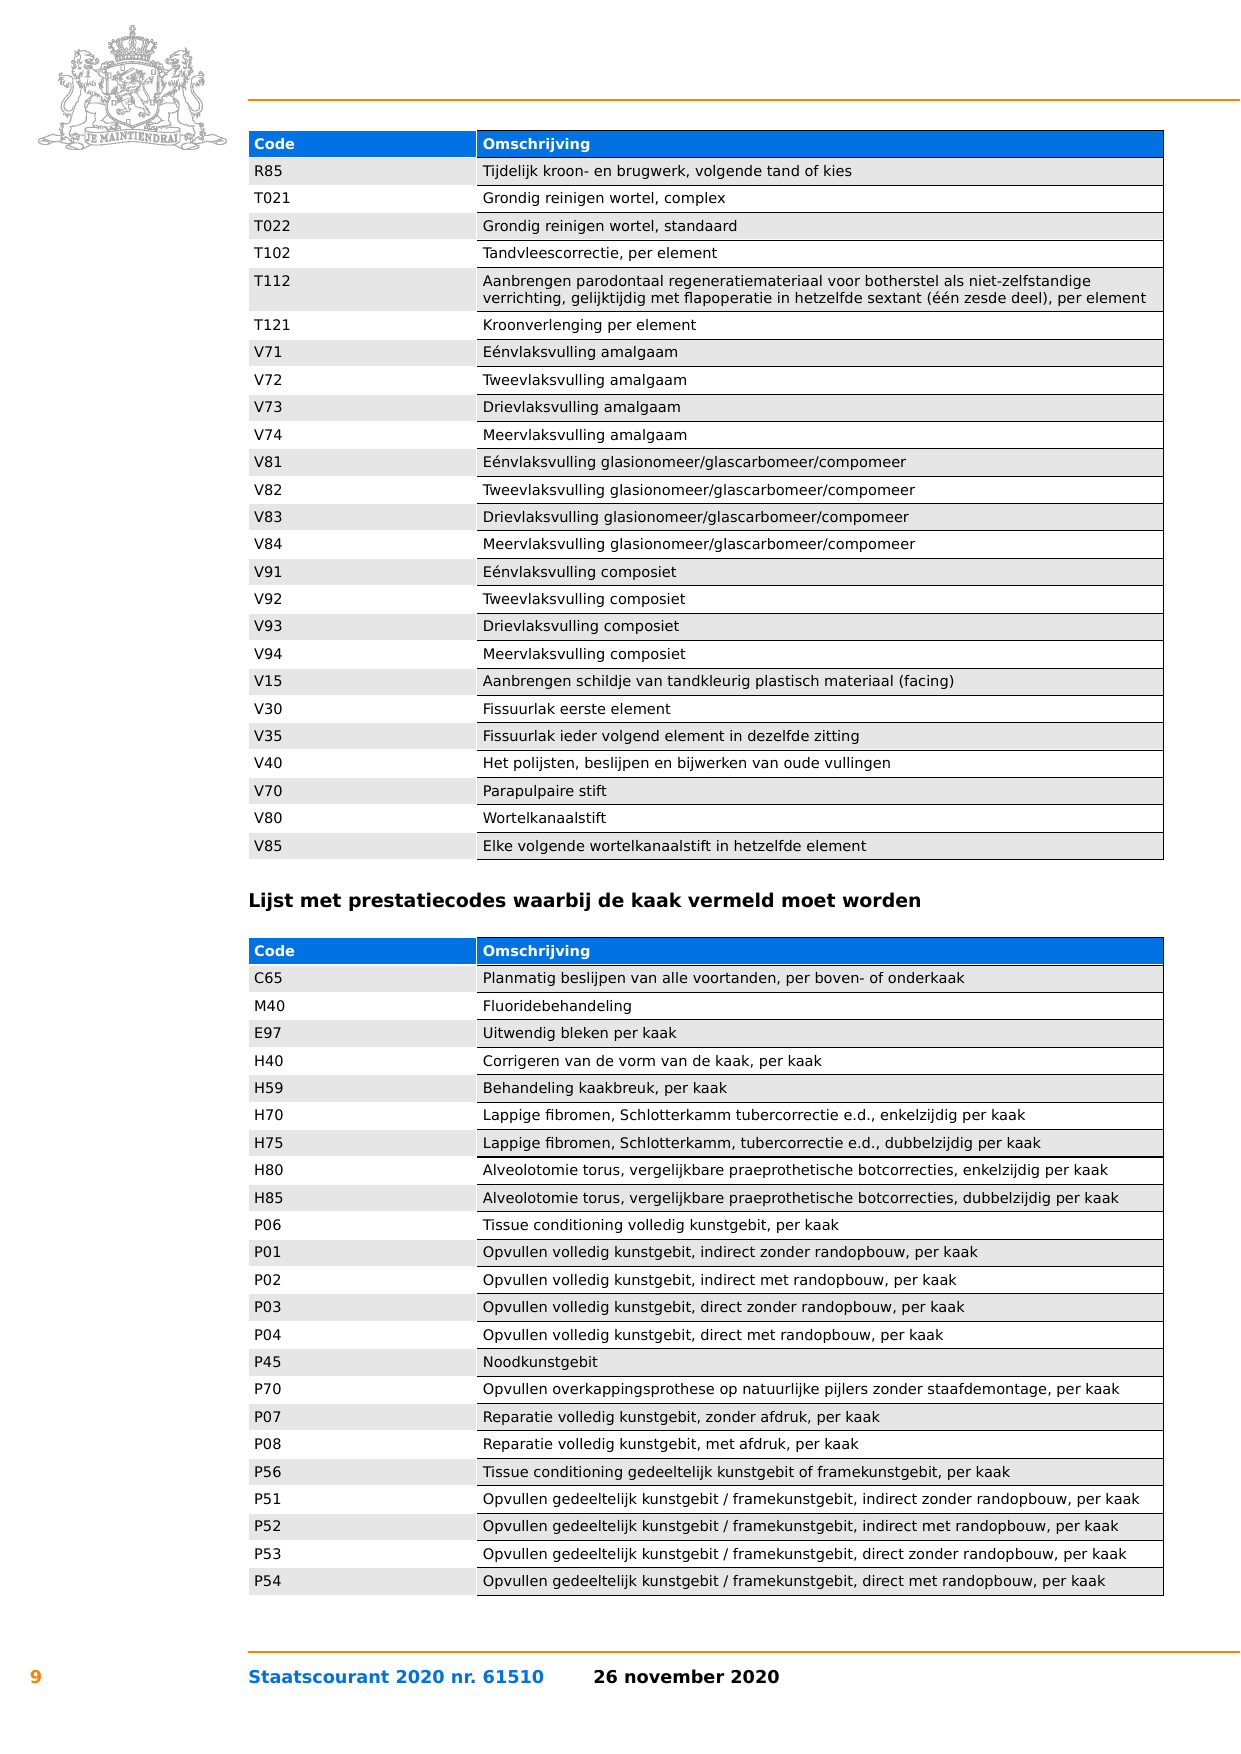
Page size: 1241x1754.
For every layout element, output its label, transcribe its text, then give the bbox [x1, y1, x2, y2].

table_cell Tweevlaksvulling composiet [477, 586, 1163, 613]
table_cell Eénvlaksvulling glasionomeer/glascarbomeer/compomeer [477, 449, 1163, 476]
table_cell Parapulpaire stift [477, 778, 1163, 804]
table_cell Corrigeren van de vorm van de kaak, per kaak [477, 1048, 1163, 1074]
table_cell Aanbrengen parodontaal regeneratiemateriaal voor botherstel als niet-zelfstandige verrichting, gelijktijdig met flapoperatie in hetzelfde sextant (één zesde deel), per element [477, 268, 1163, 311]
table_cell Tweevlaksvulling amalgaam [477, 367, 1163, 393]
table_cell Tissue conditioning gedeeltelijk kunstgebit of framekunstgebit, per kaak [477, 1459, 1163, 1485]
table_cell T112 [249, 268, 476, 311]
subtitle Lijst met prestatiecodes waarbij de kaak vermeld moet worden [248, 890, 1163, 912]
table_cell Opvullen overkappingsprothese op natuurlijke pijlers zonder staafdemontage, per kaak [477, 1377, 1163, 1403]
table_cell P51 [249, 1486, 476, 1512]
table_cell M40 [249, 993, 476, 1019]
table_cell V80 [249, 805, 476, 832]
table_cell Grondig reinigen wortel, standaard [477, 213, 1163, 239]
table_header Code [249, 131, 476, 157]
table_cell E97 [249, 1020, 476, 1047]
table_cell Meervlaksvulling amalgaam [477, 422, 1163, 448]
table_cell Opvullen volledig kunstgebit, indirect zonder randopbouw, per kaak [477, 1240, 1163, 1266]
table_cell Meervlaksvulling composiet [477, 641, 1163, 667]
table_cell Tissue conditioning volledig kunstgebit, per kaak [477, 1212, 1163, 1238]
table_cell Uitwendig bleken per kaak [477, 1020, 1163, 1047]
table_cell C65 [249, 966, 476, 992]
table_cell Behandeling kaakbreuk, per kaak [477, 1075, 1163, 1102]
table_cell P56 [249, 1459, 476, 1485]
table_cell Wortelkanaalstift [477, 805, 1163, 832]
table_cell V74 [249, 422, 476, 448]
table_cell V35 [249, 723, 476, 749]
table_cell Fluoridebehandeling [477, 993, 1163, 1019]
table_cell V71 [249, 340, 476, 366]
table_cell Opvullen volledig kunstgebit, indirect met randopbouw, per kaak [477, 1267, 1163, 1293]
table_cell V91 [249, 559, 476, 585]
table_cell Fissuurlak eerste element [477, 696, 1163, 722]
table_cell V84 [249, 531, 476, 558]
table_cell Opvullen volledig kunstgebit, direct zonder randopbouw, per kaak [477, 1294, 1163, 1321]
table_cell H40 [249, 1048, 476, 1074]
table_cell Planmatig beslijpen van alle voortanden, per boven- of onderkaak [477, 966, 1163, 992]
table_cell Lappige fibromen, Schlotterkamm tubercorrectie e.d., enkelzijdig per kaak [477, 1103, 1163, 1129]
table_cell T102 [249, 241, 476, 267]
table_cell Het polijsten, beslijpen en bijwerken van oude vullingen [477, 751, 1163, 777]
table_cell P06 [249, 1212, 476, 1238]
table_cell V93 [249, 614, 476, 640]
table_cell Tweevlaksvulling glasionomeer/glascarbomeer/compomeer [477, 477, 1163, 503]
table_cell H85 [249, 1185, 476, 1211]
table_cell Tandvleescorrectie, per element [477, 241, 1163, 267]
table_cell H80 [249, 1158, 476, 1184]
table_cell V15 [249, 669, 476, 695]
table_cell P45 [249, 1349, 476, 1376]
table_cell V92 [249, 586, 476, 613]
table_cell P07 [249, 1404, 476, 1430]
table_cell P54 [249, 1568, 476, 1595]
table_cell Opvullen gedeeltelijk kunstgebit / framekunstgebit, indirect met randopbouw, per kaak [477, 1514, 1163, 1540]
table_cell P02 [249, 1267, 476, 1293]
table_cell H59 [249, 1075, 476, 1102]
table_cell R85 [249, 158, 476, 185]
table_cell T121 [249, 312, 476, 339]
table_cell P53 [249, 1541, 476, 1567]
table_cell P04 [249, 1322, 476, 1348]
table_cell Reparatie volledig kunstgebit, zonder afdruk, per kaak [477, 1404, 1163, 1430]
table_cell Eénvlaksvulling amalgaam [477, 340, 1163, 366]
table_cell Opvullen volledig kunstgebit, direct met randopbouw, per kaak [477, 1322, 1163, 1348]
table_cell Tijdelijk kroon- en brugwerk, volgende tand of kies [477, 158, 1163, 185]
table_cell V73 [249, 395, 476, 421]
table_cell P01 [249, 1240, 476, 1266]
table_cell V70 [249, 778, 476, 804]
table_cell V40 [249, 751, 476, 777]
table_cell Drievlaksvulling composiet [477, 614, 1163, 640]
table_cell V30 [249, 696, 476, 722]
table_cell P70 [249, 1377, 476, 1403]
table_cell Alveolotomie torus, vergelijkbare praeprothetische botcorrecties, enkelzijdig per kaak [477, 1158, 1163, 1184]
table_cell V85 [249, 833, 476, 859]
table_cell V72 [249, 367, 476, 393]
table_cell V83 [249, 504, 476, 530]
table_cell Eénvlaksvulling composiet [477, 559, 1163, 585]
table_cell Opvullen gedeeltelijk kunstgebit / framekunstgebit, indirect zonder randopbouw, per kaak [477, 1486, 1163, 1512]
table_cell T022 [249, 213, 476, 239]
table_header Code [249, 938, 476, 964]
table_cell Alveolotomie torus, vergelijkbare praeprothetische botcorrecties, dubbelzijdig per kaak [477, 1185, 1163, 1211]
table_header Omschrijving [477, 938, 1163, 964]
table_cell V81 [249, 449, 476, 476]
table_cell V94 [249, 641, 476, 667]
table_cell P03 [249, 1294, 476, 1321]
table_cell Kroonverlenging per element [477, 312, 1163, 339]
table_cell T021 [249, 186, 476, 212]
table_cell Elke volgende wortelkanaalstift in hetzelfde element [477, 833, 1163, 859]
table_cell Fissuurlak ieder volgend element in dezelfde zitting [477, 723, 1163, 749]
table_cell Opvullen gedeeltelijk kunstgebit / framekunstgebit, direct met randopbouw, per kaak [477, 1568, 1163, 1595]
table_cell H75 [249, 1130, 476, 1156]
table_cell Noodkunstgebit [477, 1349, 1163, 1376]
table_cell H70 [249, 1103, 476, 1129]
table_cell P08 [249, 1431, 476, 1458]
table_cell Grondig reinigen wortel, complex [477, 186, 1163, 212]
table_cell Meervlaksvulling glasionomeer/glascarbomeer/compomeer [477, 531, 1163, 558]
table_cell P52 [249, 1514, 476, 1540]
table_cell Drievlaksvulling amalgaam [477, 395, 1163, 421]
table_cell V82 [249, 477, 476, 503]
table_cell Opvullen gedeeltelijk kunstgebit / framekunstgebit, direct zonder randopbouw, per kaak [477, 1541, 1163, 1567]
table_cell Drievlaksvulling glasionomeer/glascarbomeer/compomeer [477, 504, 1163, 530]
table_cell Lappige fibromen, Schlotterkamm, tubercorrectie e.d., dubbelzijdig per kaak [477, 1130, 1163, 1156]
table_header Omschrijving [477, 131, 1163, 157]
table_cell Reparatie volledig kunstgebit, met afdruk, per kaak [477, 1431, 1163, 1458]
table_cell Aanbrengen schildje van tandkleurig plastisch materiaal (facing) [477, 669, 1163, 695]
picture [38, 25, 227, 150]
